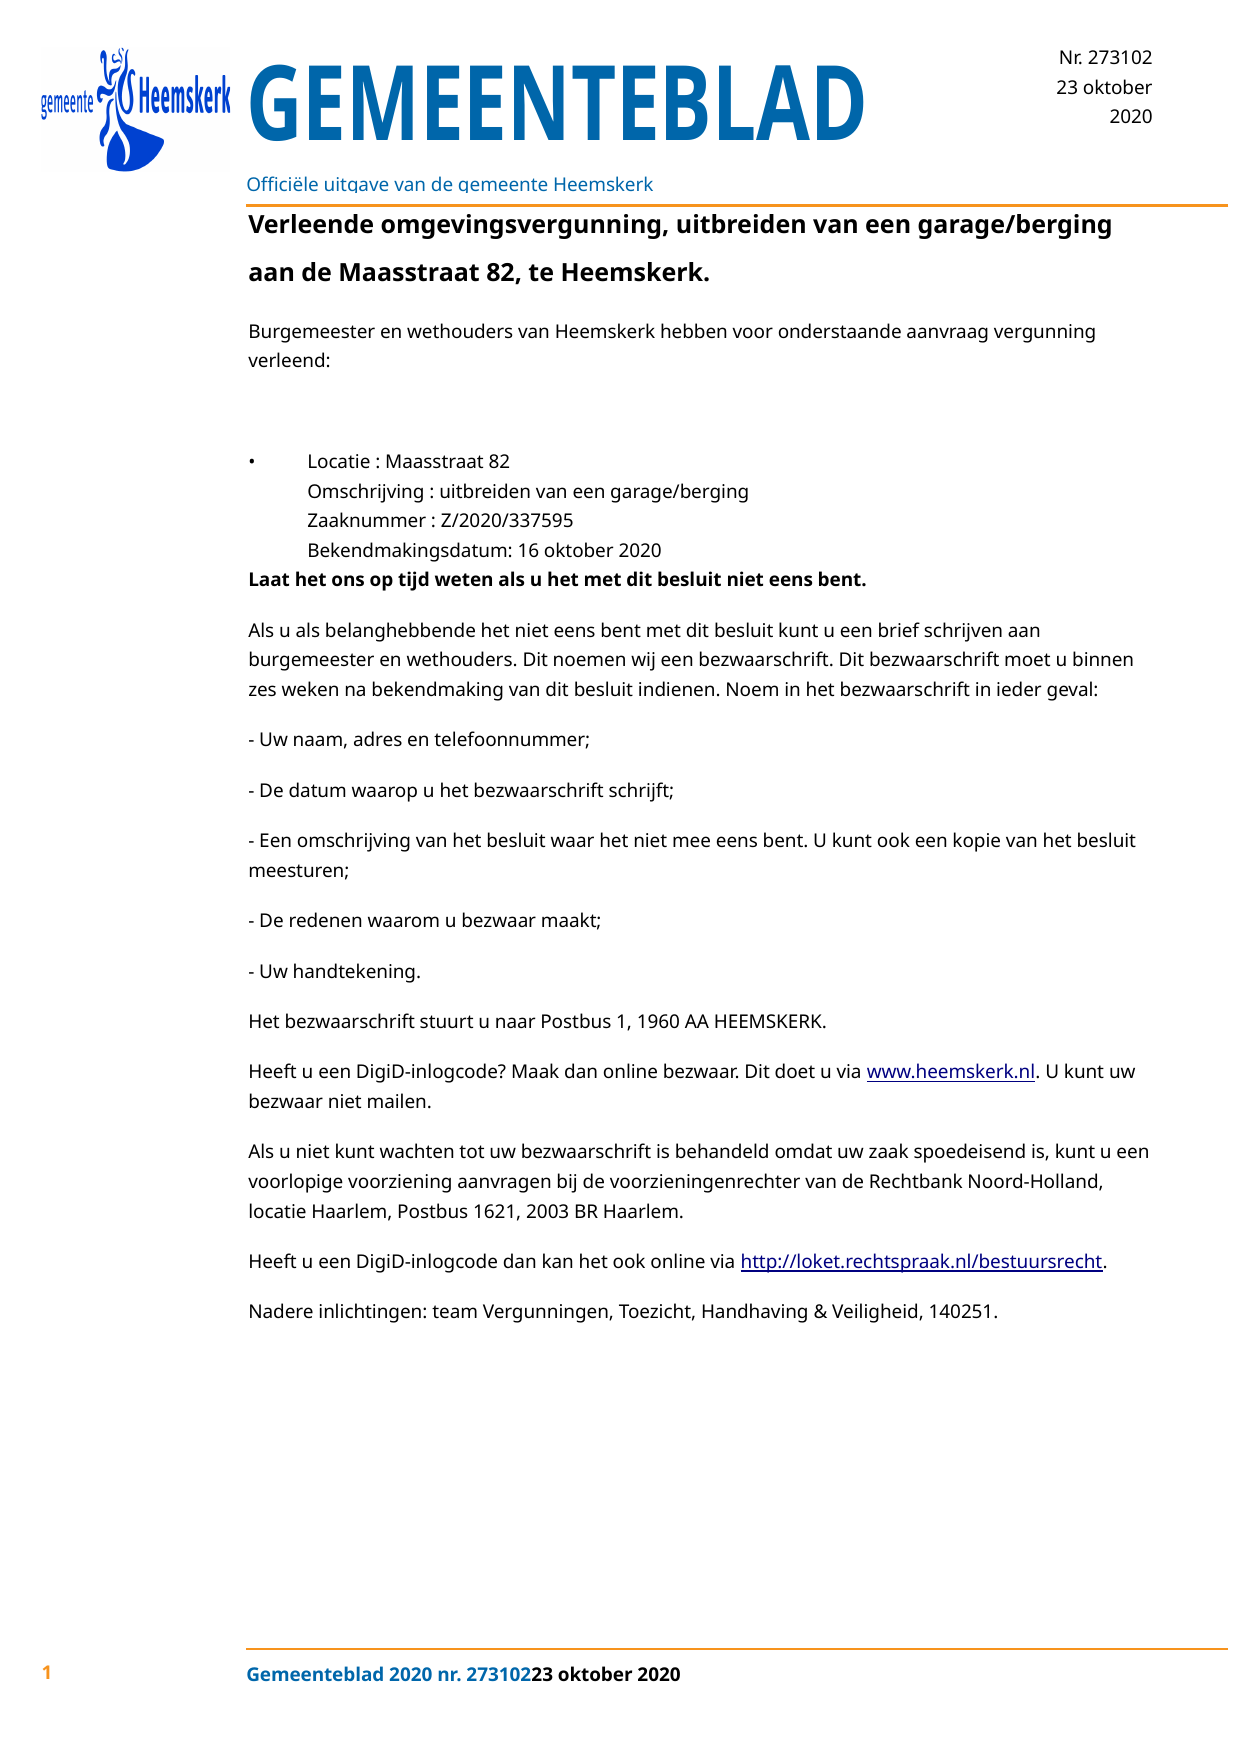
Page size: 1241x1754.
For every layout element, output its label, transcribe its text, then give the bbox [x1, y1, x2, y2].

text - De redenen waarom u bezwaar maakt; [248, 907, 1152, 933]
text Als u als belanghebbende het niet eens bent met dit besluit kunt u een brief schrijven aan burgemeester en wethouders. Dit noemen wij een bezwaarschrift. Dit bezwaarschrift moet u binnen zes weken na bekendmaking van dit besluit indienen. Noem in het bezwaarschrift in ieder geval: [248, 617, 1152, 702]
list Omschrijving : uitbreiden van een garage/berging [248, 478, 1152, 504]
list Bekendmakingsdatum: 16 oktober 2020 [248, 537, 1152, 563]
text - De datum waarop u het bezwaarschrift schrijft; [248, 777, 1152, 803]
picture [41, 47, 231, 172]
text Heeft u een DigiD-inlogcode dan kan het ook online via http://loket.rechtspraak.nl/bestuursrecht. [248, 1248, 1152, 1274]
text Laat het ons op tijd weten als u het met dit besluit niet eens bent. [248, 567, 1152, 592]
list Zaaknummer : Z/2020/337595 [248, 507, 1152, 533]
text Heeft u een DigiD-inlogcode? Maak dan online bezwaar. Dit doet u via www.heemskerk.nl. U kunt uw bezwaar niet mailen. [248, 1059, 1152, 1114]
text - Uw naam, adres en telefoonnummer; [248, 727, 1152, 752]
text Verleende omgevingsvergunning, uitbreiden van een garage/berging aan de Maasstraat 82, te Heemskerk. [248, 207, 1152, 288]
text Het bezwaarschrift stuurt u naar Postbus 1, 1960 AA HEEMSKERK. [248, 1008, 1152, 1034]
text Als u niet kunt wachten tot uw bezwaarschrift is behandeld omdat uw zaak spoedeisend is, kunt u een voorlopige voorziening aanvragen bij de voorzieningenrechter van de Rechtbank Noord-Holland, locatie Haarlem, Postbus 1621, 2003 BR Haarlem. [248, 1139, 1152, 1224]
text - Een omschrijving van het besluit waar het niet mee eens bent. U kunt ook een kopie van het besluit meesturen; [248, 827, 1152, 883]
text Nadere inlichtingen: team Vergunningen, Toezicht, Handhaving & Veiligheid, 140251. [248, 1299, 1152, 1324]
text Burgemeester en wethouders van Heemskerk hebben voor onderstaande aanvraag vergunning verleend: [248, 318, 1152, 373]
list Locatie : Maasstraat 82 [248, 448, 1152, 474]
text - Uw handtekening. [248, 958, 1152, 984]
